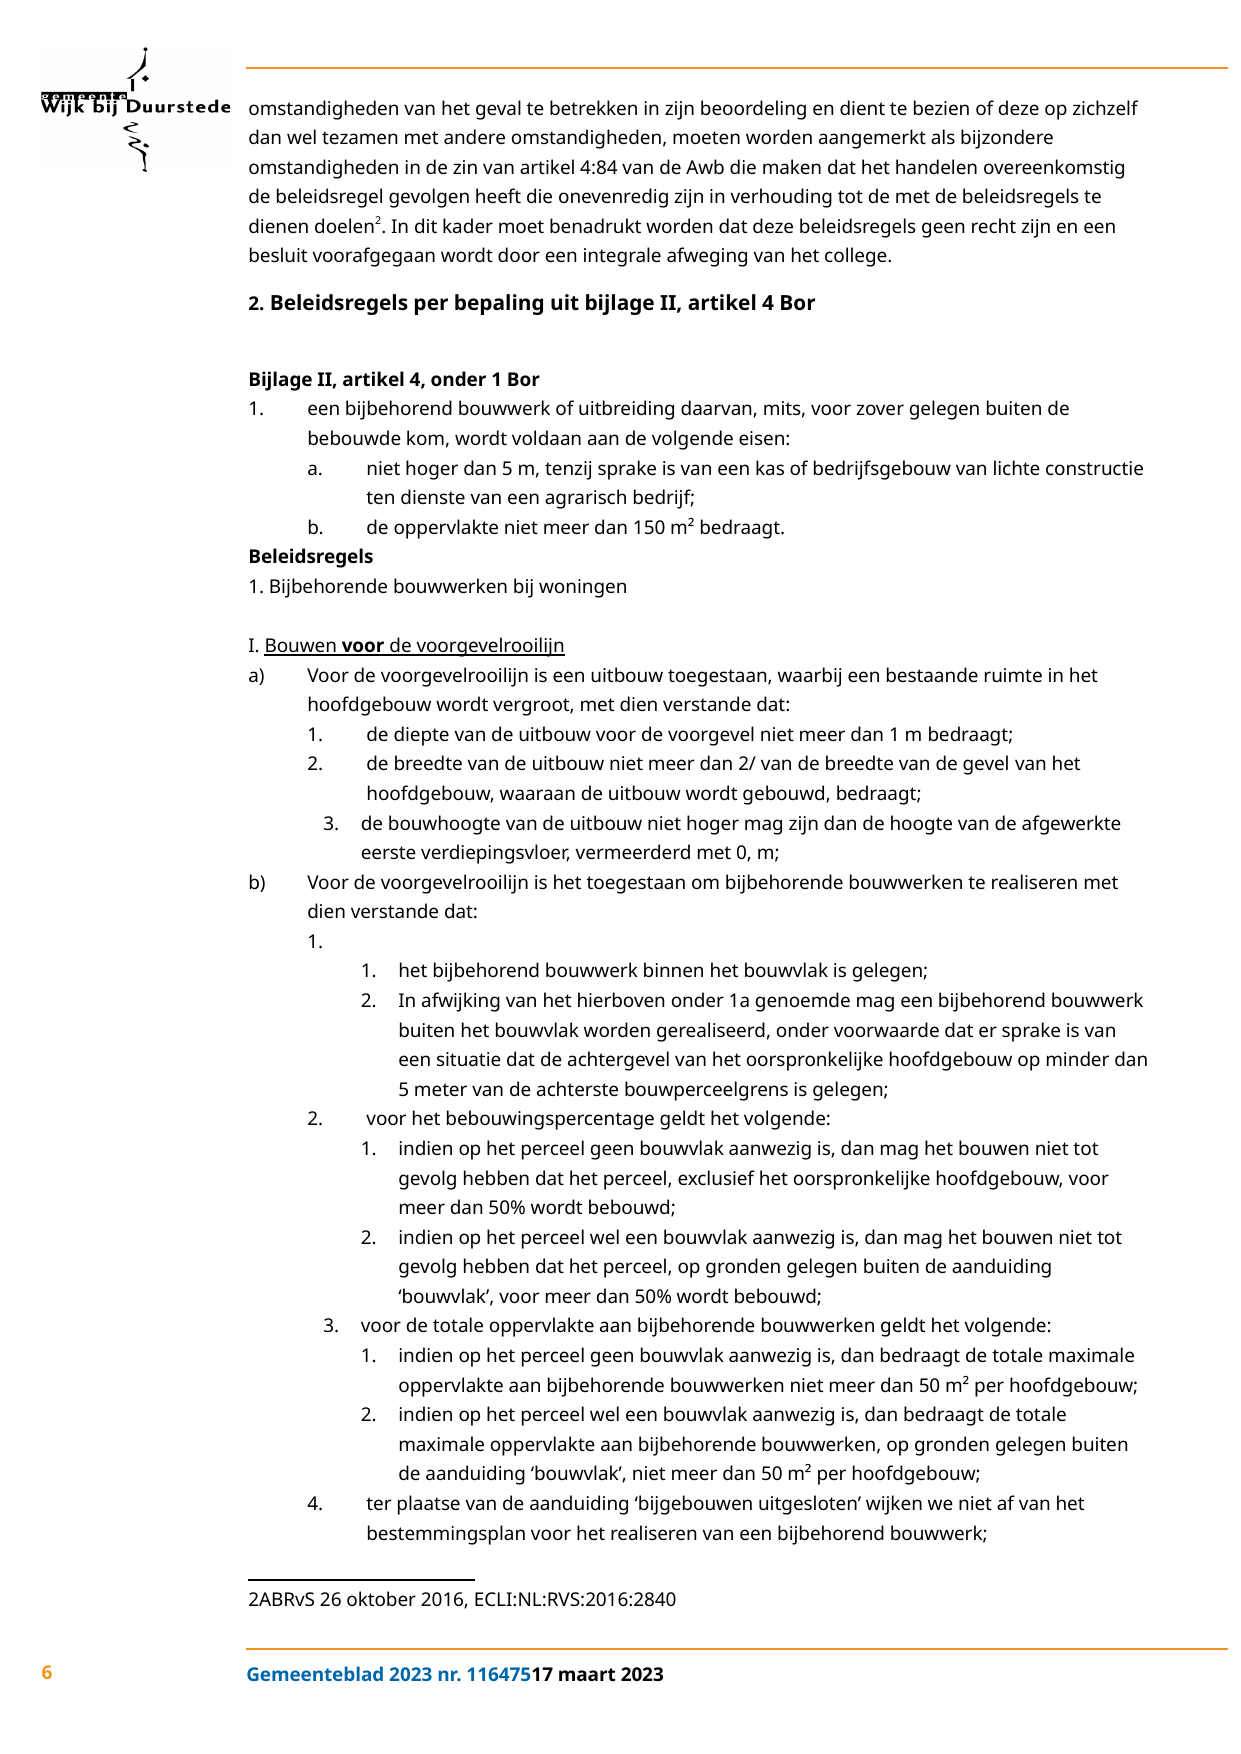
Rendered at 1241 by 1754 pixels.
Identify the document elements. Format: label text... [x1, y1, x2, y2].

list Voor de voorgevelrooilijn is een uitbouw toegestaan, waarbij een bestaande ruimte in het hoofdgebouw wordt vergroot, met dien verstande dat: [248, 662, 1152, 717]
list indien op het perceel geen bouwvlak aanwezig is, dan bedraagt de totale maximale oppervlakte aan bijbehorende bouwwerken niet meer dan 50 m² per hoofdgebouw; [361, 1342, 1152, 1398]
list niet hoger dan 5 m, tenzij sprake is van een kas of bedrijfsgebouw van lichte constructie ten dienste van een agrarisch bedrijf; [307, 455, 1152, 510]
list de breedte van de uitbouw niet meer dan 2/ van de breedte van de gevel van het hoofdgebouw, waaraan de uitbouw wordt gebouwd, bedraagt; [307, 751, 1152, 806]
list Voor de voorgevelrooilijn is het toegestaan om bijbehorende bouwwerken te realiseren met dien verstande dat: [248, 869, 1152, 924]
text Bijlage II, artikel 4, onder 1 Bor [248, 366, 1152, 392]
text I. Bouwen voor de voorgevelrooilijn [248, 632, 1152, 658]
text Beleidsregels [248, 543, 1152, 569]
list de oppervlakte niet meer dan 150 m² bedraagt. [307, 514, 1152, 540]
list voor de totale oppervlakte aan bijbehorende bouwwerken geldt het volgende: [323, 1313, 1152, 1338]
list een bijbehorend bouwwerk of uitbreiding daarvan, mits, voor zover gelegen buiten de bebouwde kom, wordt voldaan aan de volgende eisen: [248, 396, 1152, 451]
list voor het bebouwingspercentage geldt het volgende: [307, 1106, 1152, 1131]
list de bouwhoogte van de uitbouw niet hoger mag zijn dan de hoogte van de afgewerkte eerste verdiepingsvloer, vermeerderd met 0, m; [323, 810, 1152, 865]
list de diepte van de uitbouw voor de voorgevel niet meer dan 1 m bedraagt; [307, 721, 1152, 747]
list indien op het perceel wel een bouwvlak aanwezig is, dan mag het bouwen niet tot gevolg hebben dat het perceel, op gronden gelegen buiten de aanduiding ‘bouwvlak’, voor meer dan 50% wordt bebouwd; [361, 1224, 1152, 1309]
list indien op het perceel geen bouwvlak aanwezig is, dan mag het bouwen niet tot gevolg hebben dat het perceel, exclusief het oorspronkelijke hoofdgebouw, voor meer dan 50% wordt bebouwd; [361, 1135, 1152, 1220]
text 1. Bijbehorende bouwwerken bij woningen [248, 573, 1152, 599]
text omstandigheden van het geval te betrekken in zijn beoordeling en dient te bezien of deze op zichzelf dan wel tezamen met andere omstandigheden, moeten worden aangemerkt als bijzondere omstandigheden in de zin van artikel 4:84 van de Awb die maken dat het handelen overeenkomstig de beleidsregel gevolgen heeft die onevenredig zijn in verhouding tot de met de beleidsregels te dienen doelen. In dit kader moet benadrukt worden dat deze beleidsregels geen recht zijn en een besluit voorafgegaan wordt door een integrale afweging van het college. [248, 95, 1152, 268]
list het bijbehorend bouwwerk binnen het bouwvlak is gelegen; [361, 958, 1152, 983]
list ter plaatse van de aanduiding ‘bijgebouwen uitgesloten’ wijken we niet af van het bestemmingsplan voor het realiseren van een bijbehorend bouwwerk; [307, 1490, 1152, 1546]
text ABRvS 26 oktober 2016, ECLI:NL:RVS:2016:2840 [248, 1586, 1152, 1612]
text 2. Beleidsregels per bepaling uit bijlage II, artikel 4 Bor [248, 288, 1152, 317]
list indien op het perceel wel een bouwvlak aanwezig is, dan bedraagt de totale maximale oppervlakte aan bijbehorende bouwwerken, op gronden gelegen buiten de aanduiding ‘bouwvlak’, niet meer dan 50 m² per hoofdgebouw; [361, 1401, 1152, 1486]
list In afwijking van het hierboven onder 1a genoemde mag een bijbehorend bouwwerk buiten het bouwvlak worden gerealiseerd, onder voorwaarde dat er sprake is van een situatie dat de achtergevel van het oorspronkelijke hoofdgebouw op minder dan 5 meter van de achterste bouwperceelgrens is gelegen; [361, 987, 1152, 1102]
picture [41, 47, 231, 172]
